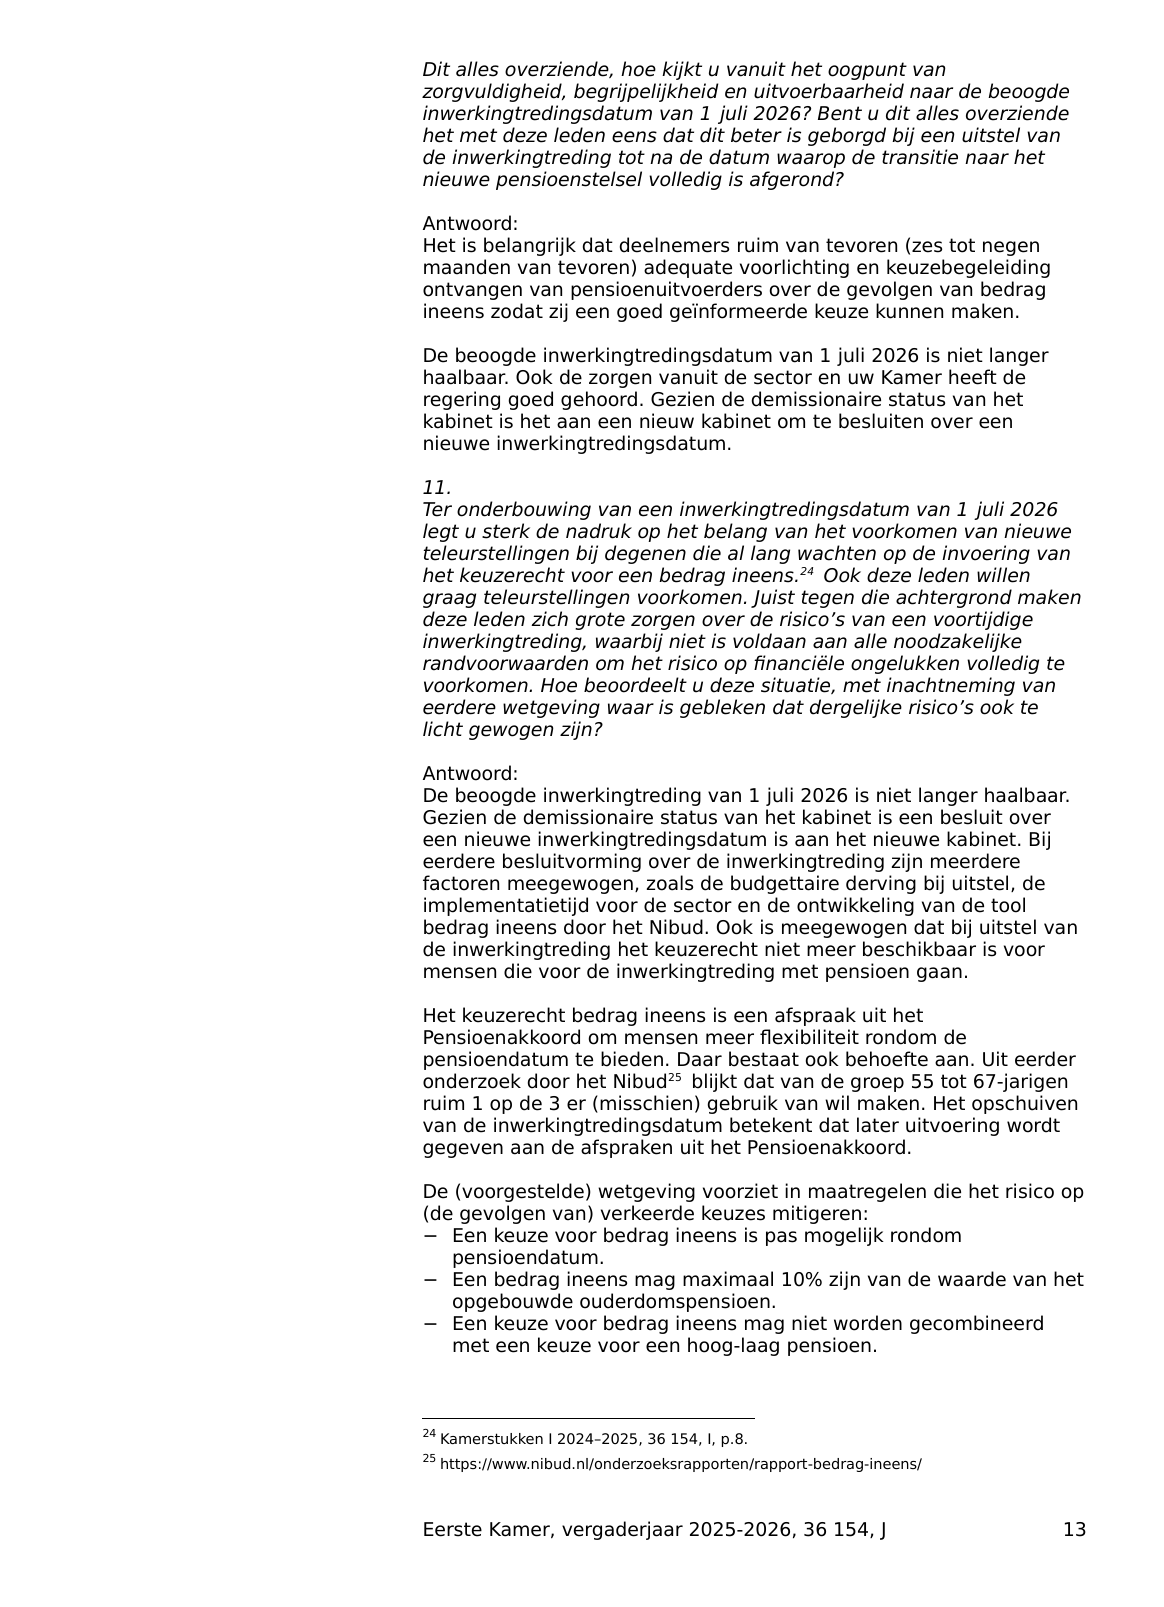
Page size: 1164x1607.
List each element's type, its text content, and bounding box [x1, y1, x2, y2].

text Antwoord: [422, 763, 1087, 785]
text De (voorgestelde) wetgeving voorziet in maatregelen die het risico op (de gevolgen van) verkeerde keuzes mitigeren: [422, 1181, 1087, 1225]
text Kamerstukken I 2024–2025, 36 154, I, p.8. [422, 1427, 1087, 1449]
text 11. [422, 477, 1087, 499]
text Het is belangrijk dat deelnemers ruim van tevoren (zes tot negen maanden van tevoren) adequate voorlichting en keuzebegeleiding ontvangen van pensioenuitvoerders over de gevolgen van bedrag ineens zodat zij een goed geïnformeerde keuze kunnen maken. [422, 235, 1087, 323]
text Dit alles overziende, hoe kijkt u vanuit het oogpunt van zorgvuldigheid, begrijpelijkheid en uitvoerbaarheid naar de beoogde inwerkingtredingsdatum van 1 juli 2026? Bent u dit alles overziende het met deze leden eens dat dit beter is geborgd bij een uitstel van de inwerkingtreding tot na de datum waarop de transitie naar het nieuwe pensioenstelsel volledig is afgerond? [422, 59, 1087, 191]
text − Een bedrag ineens mag maximaal 10% zijn van de waarde van het opgebouwde ouderdomspensioen. [422, 1269, 1087, 1313]
text Ter onderbouwing van een inwerkingtredingsdatum van 1 juli 2026 legt u sterk de nadruk op het belang van het voorkomen van nieuwe teleurstellingen bij degenen die al lang wachten op de invoering van het keuzerecht voor een bedrag ineens. Ook deze leden willen graag teleurstellingen voorkomen. Juist tegen die achtergrond maken deze leden zich grote zorgen over de risico’s van een voortijdige inwerkingtreding, waarbij niet is voldaan aan alle noodzakelijke randvoorwaarden om het risico op financiële ongelukken volledig te voorkomen. Hoe beoordeelt u deze situatie, met inachtneming van eerdere wetgeving waar is gebleken dat dergelijke risico’s ook te licht gewogen zijn? [422, 499, 1087, 741]
text De beoogde inwerkingtreding van 1 juli 2026 is niet langer haalbaar. [422, 785, 1087, 807]
text − Een keuze voor bedrag ineens mag niet worden gecombineerd met een keuze voor een hoog-laag pensioen. [422, 1313, 1087, 1357]
text Gezien de demissionaire status van het kabinet is een besluit over een nieuwe inwerkingtredingsdatum is aan het nieuwe kabinet. Bij eerdere besluitvorming over de inwerkingtreding zijn meerdere factoren meegewogen, zoals de budgettaire derving bij uitstel, de implementatietijd voor de sector en de ontwikkeling van de tool bedrag ineens door het Nibud. Ook is meegewogen dat bij uitstel van de inwerkingtreding het keuzerecht niet meer beschikbaar is voor mensen die voor de inwerkingtreding met pensioen gaan. [422, 807, 1087, 983]
text Antwoord: [422, 213, 1087, 235]
text − Een keuze voor bedrag ineens is pas mogelijk rondom pensioendatum. [422, 1225, 1087, 1269]
text De beoogde inwerkingtredingsdatum van 1 juli 2026 is niet langer haalbaar. Ook de zorgen vanuit de sector en uw Kamer heeft de regering goed gehoord. Gezien de demissionaire status van het kabinet is het aan een nieuw kabinet om te besluiten over een nieuwe inwerkingtredingsdatum. [422, 345, 1087, 455]
text Het keuzerecht bedrag ineens is een afspraak uit het Pensioenakkoord om mensen meer flexibiliteit rondom de pensioendatum te bieden. Daar bestaat ook behoefte aan. Uit eerder onderzoek door het Nibud blijkt dat van de groep 55 tot 67-jarigen ruim 1 op de 3 er (misschien) gebruik van wil maken. Het opschuiven van de inwerkingtredingsdatum betekent dat later uitvoering wordt gegeven aan de afspraken uit het Pensioenakkoord. [422, 1005, 1087, 1159]
text https://www.nibud.nl/onderzoeksrapporten/rapport-bedrag-ineens/ [422, 1452, 1087, 1474]
